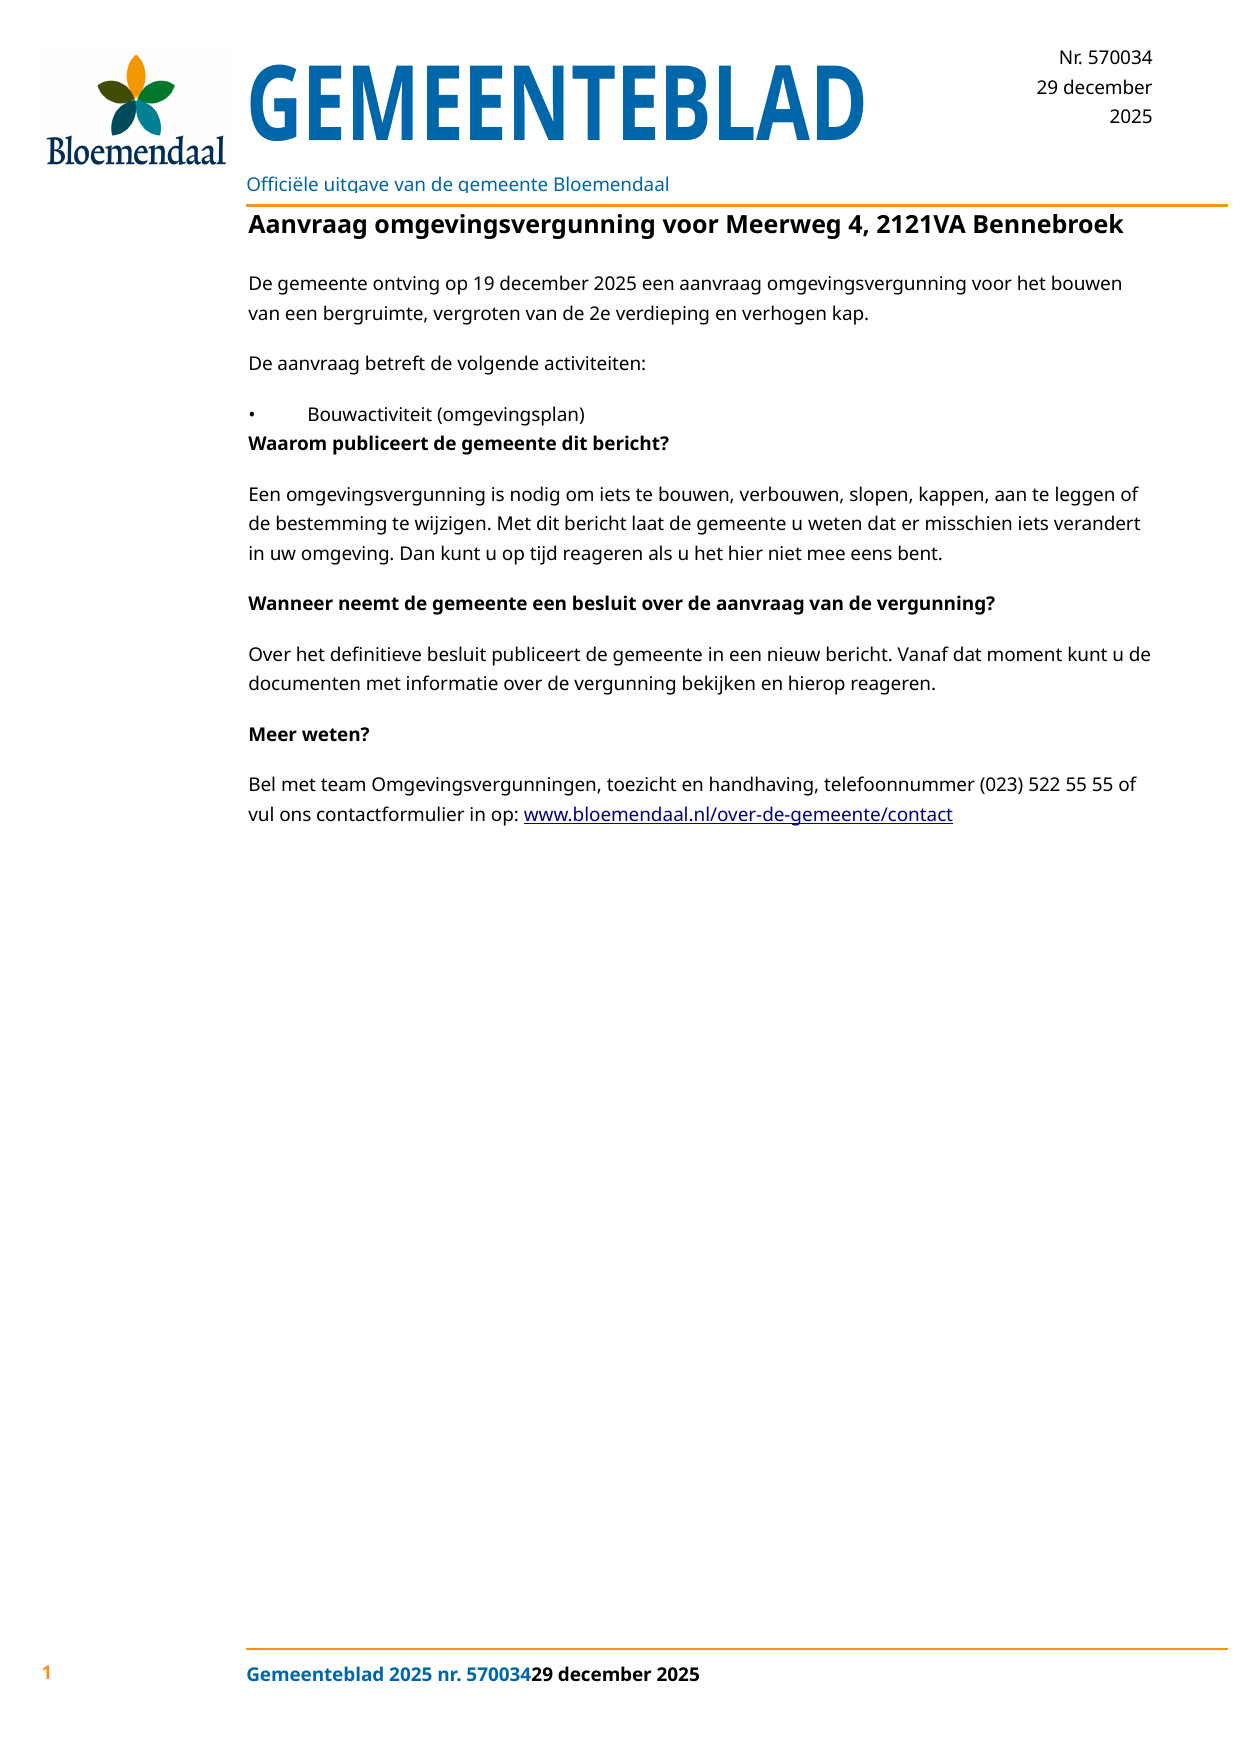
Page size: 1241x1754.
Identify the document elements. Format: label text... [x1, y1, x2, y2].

text De gemeente ontving op 19 december 2025 een aanvraag omgevingsvergunning voor het bouwen van een bergruimte, vergroten van de 2e verdieping en verhogen kap. [248, 270, 1152, 326]
text Een omgevingsvergunning is nodig om iets te bouwen, verbouwen, slopen, kappen, aan te leggen of de bestemming te wijzigen. Met dit bericht laat de gemeente u weten dat er misschien iets verandert in uw omgeving. Dan kunt u op tijd reageren als u het hier niet mee eens bent. [248, 481, 1152, 566]
text Over het definitieve besluit publiceert de gemeente in een nieuw bericht. Vanaf dat moment kunt u de documenten met informatie over de vergunning bekijken en hierop reageren. [248, 641, 1152, 696]
picture [41, 47, 231, 172]
text Bel met team Omgevingsvergunningen, toezicht en handhaving, telefoonnummer (023) 522 55 55 of vul ons contactformulier in op: www.bloemendaal.nl/over-de-gemeente/contact [248, 771, 1152, 826]
list Bouwactiviteit (omgevingsplan) [248, 401, 1152, 426]
text Waarom publiceert de gemeente dit bericht? [248, 430, 1152, 456]
text De aanvraag betreft de volgende activiteiten: [248, 350, 1152, 376]
text Aanvraag omgevingsvergunning voor Meerweg 4, 2121VA Bennebroek [248, 207, 1152, 241]
text Wanneer neemt de gemeente een besluit over de aanvraag van de vergunning? [248, 590, 1152, 616]
text Meer weten? [248, 721, 1152, 746]
